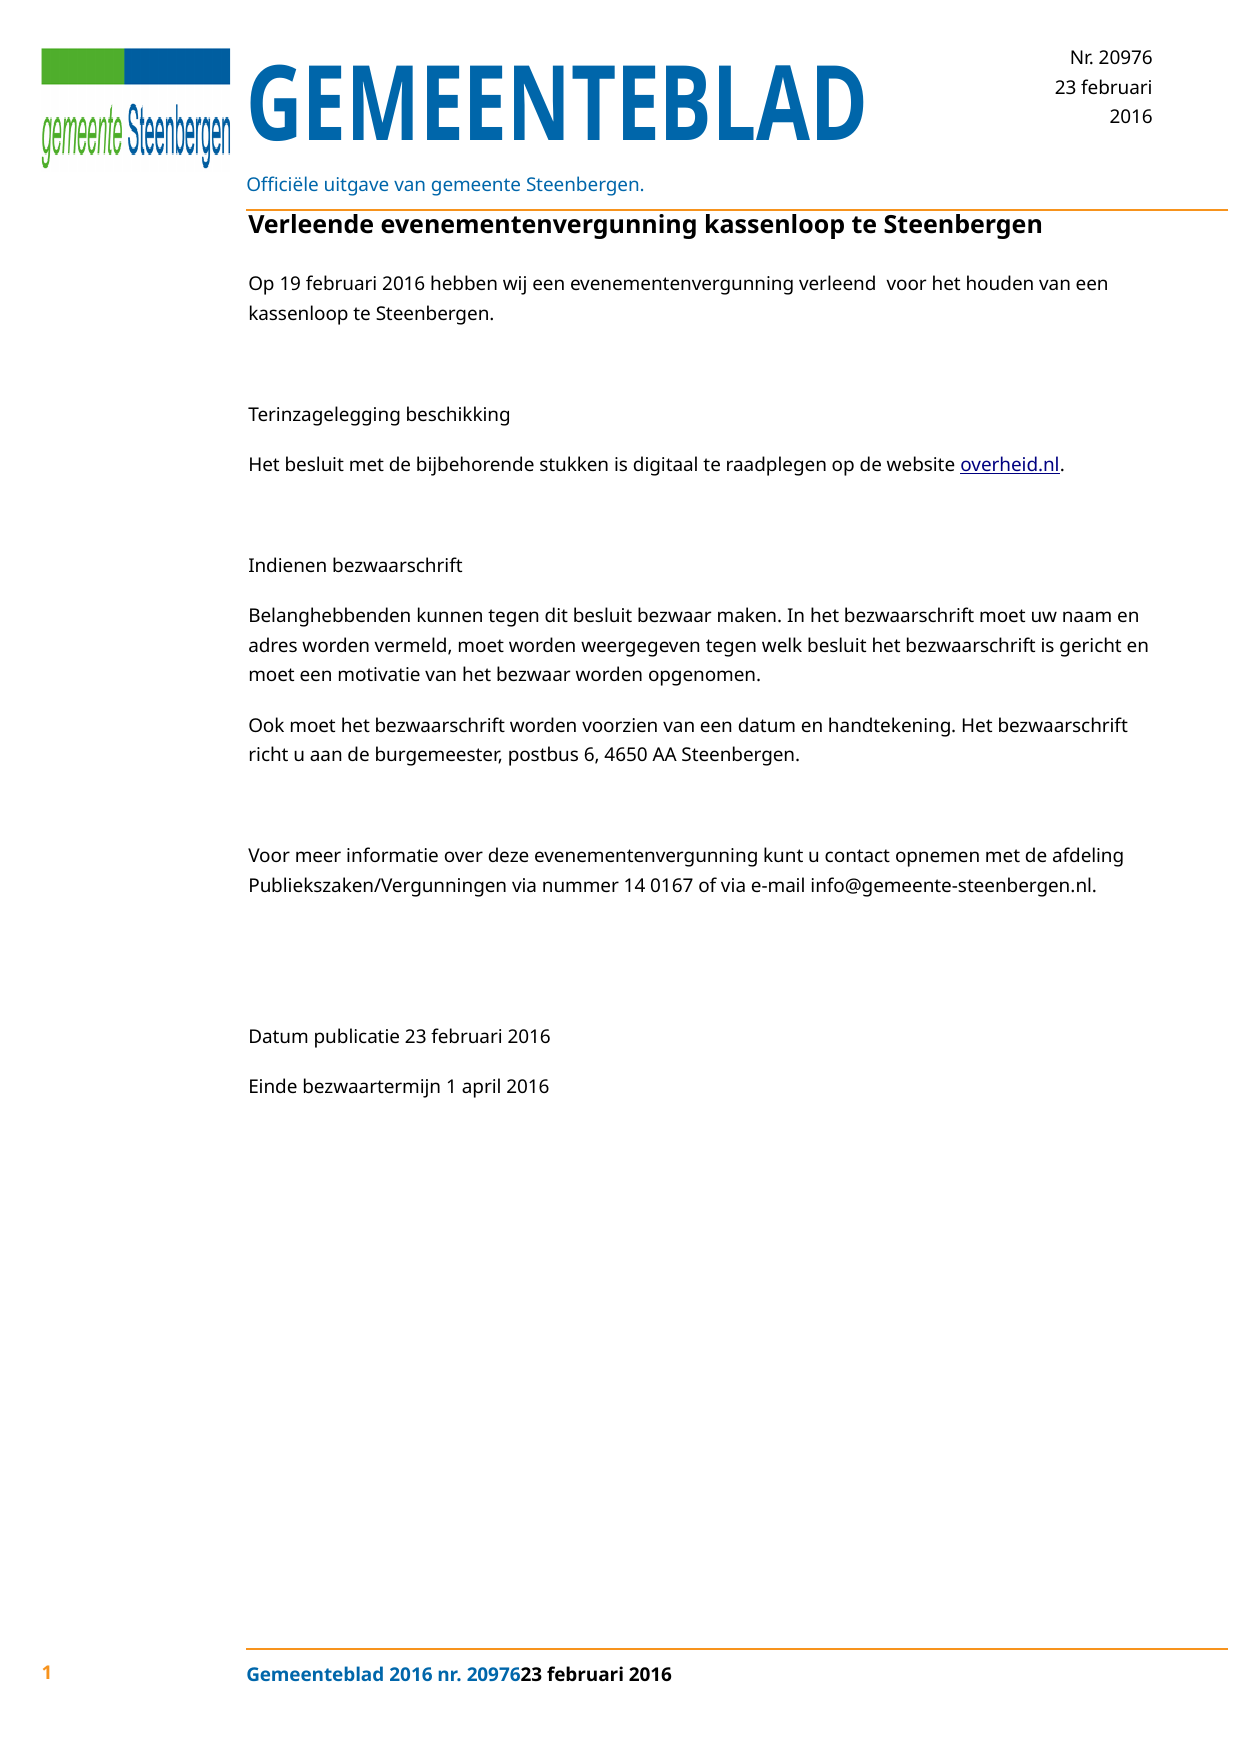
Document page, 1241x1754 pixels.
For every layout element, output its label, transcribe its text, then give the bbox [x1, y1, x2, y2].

text Ook moet het bezwaarschrift worden voorzien van een datum en handtekening. Het bezwaarschrift richt u aan de burgemeester, postbus 6, 4650 AA Steenbergen. [248, 712, 1152, 767]
text Het besluit met de bijbehorende stukken is digitaal te raadplegen op de website overheid.nl. [248, 451, 1152, 477]
text Belanghebbenden kunnen tegen dit besluit bezwaar maken. In het bezwaarschrift moet uw naam en adres worden vermeld, moet worden weergegeven tegen welk besluit het bezwaarschrift is gericht en moet een motivatie van het bezwaar worden opgenomen. [248, 602, 1152, 687]
text Op 19 februari 2016 hebben wij een evenementenvergunning verleend voor het houden van een kassenloop te Steenbergen. [248, 270, 1152, 326]
text Datum publicatie 23 februari 2016 [248, 1023, 1152, 1049]
text Indienen bezwaarschrift [248, 552, 1152, 578]
text Einde bezwaartermijn 1 april 2016 [248, 1074, 1152, 1099]
text Terinzagelegging beschikking [248, 401, 1152, 426]
text Voor meer informatie over deze evenementenvergunning kunt u contact opnemen met de afdeling Publiekszaken/Vergunningen via nummer 14 0167 of via e-mail info@gemeente-steenbergen.nl. [248, 842, 1152, 898]
picture [41, 47, 231, 172]
text ­ [248, 973, 1152, 998]
text Verleende evenementenvergunning kassenloop te Steenbergen [248, 211, 1152, 241]
